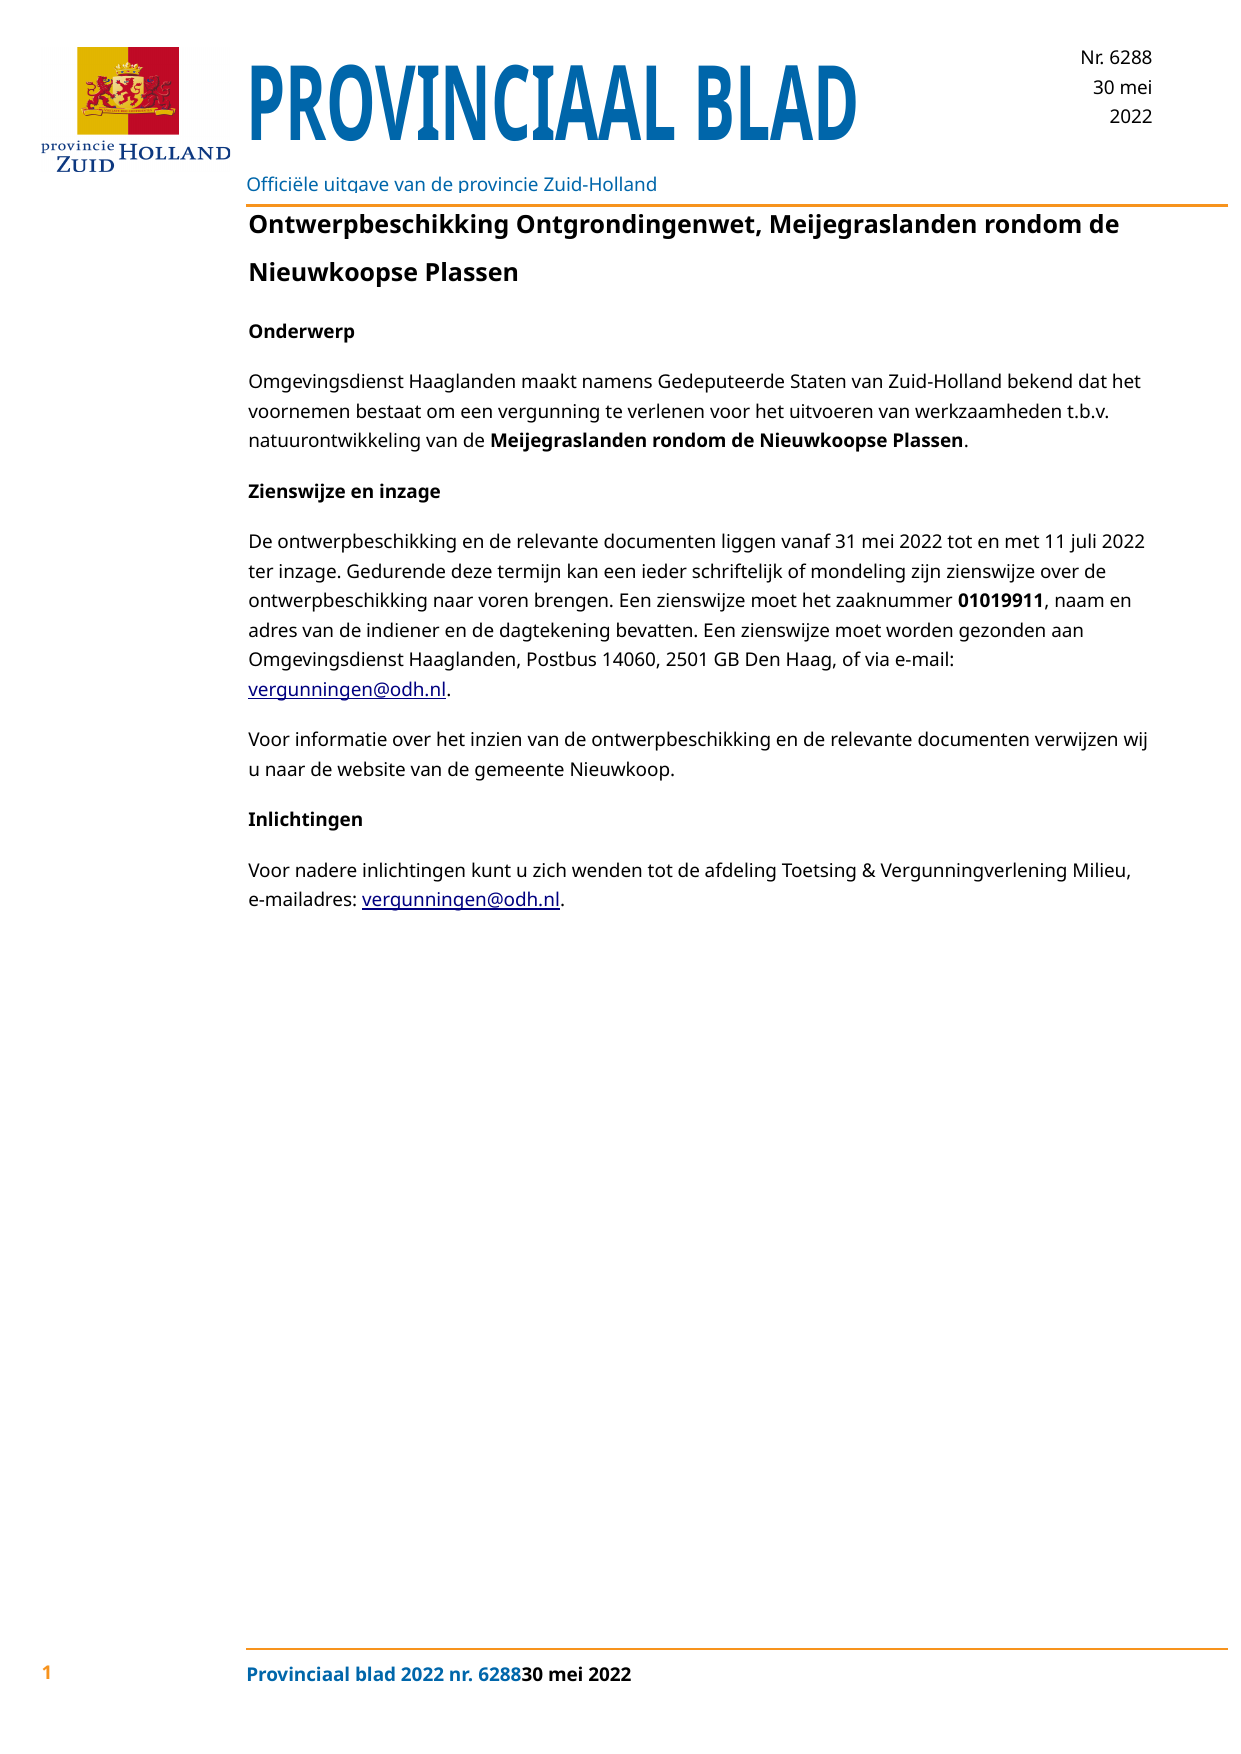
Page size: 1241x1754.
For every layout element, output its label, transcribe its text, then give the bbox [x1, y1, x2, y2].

text Onderwerp [248, 318, 1152, 344]
text Voor nadere inlichtingen kunt u zich wenden tot de afdeling Toetsing & Vergunningverlening Milieu, e-mailadres: vergunningen@odh.nl. [248, 857, 1152, 912]
picture [41, 47, 231, 172]
text Inlichtingen [248, 807, 1152, 832]
text Zienswijze en inzage [248, 478, 1152, 504]
text Omgevingsdienst Haaglanden maakt namens Gedeputeerde Staten van Zuid-Holland bekend dat het voornemen bestaat om een vergunning te verlenen voor het uitvoeren van werkzaamheden t.b.v. natuurontwikkeling van de Meijegraslanden rondom de Nieuwkoopse Plassen. [248, 368, 1152, 453]
text Voor informatie over het inzien van de ontwerpbeschikking en de relevante documenten verwijzen wij u naar de website van de gemeente Nieuwkoop. [248, 727, 1152, 782]
text Ontwerpbeschikking Ontgrondingenwet, Meijegraslanden rondom de Nieuwkoopse Plassen [248, 207, 1152, 288]
text De ontwerpbeschikking en de relevante documenten liggen vanaf 31 mei 2022 tot en met 11 juli 2022 ter inzage. Gedurende deze termijn kan een ieder schriftelijk of mondeling zijn zienswijze over de ontwerpbeschikking naar voren brengen. Een zienswijze moet het zaaknummer 01019911, naam en adres van de indiener en de dagtekening bevatten. Een zienswijze moet worden gezonden aan Omgevingsdienst Haaglanden, Postbus 14060, 2501 GB Den Haag, of via e-mail: vergunningen@odh.nl. [248, 528, 1152, 702]
